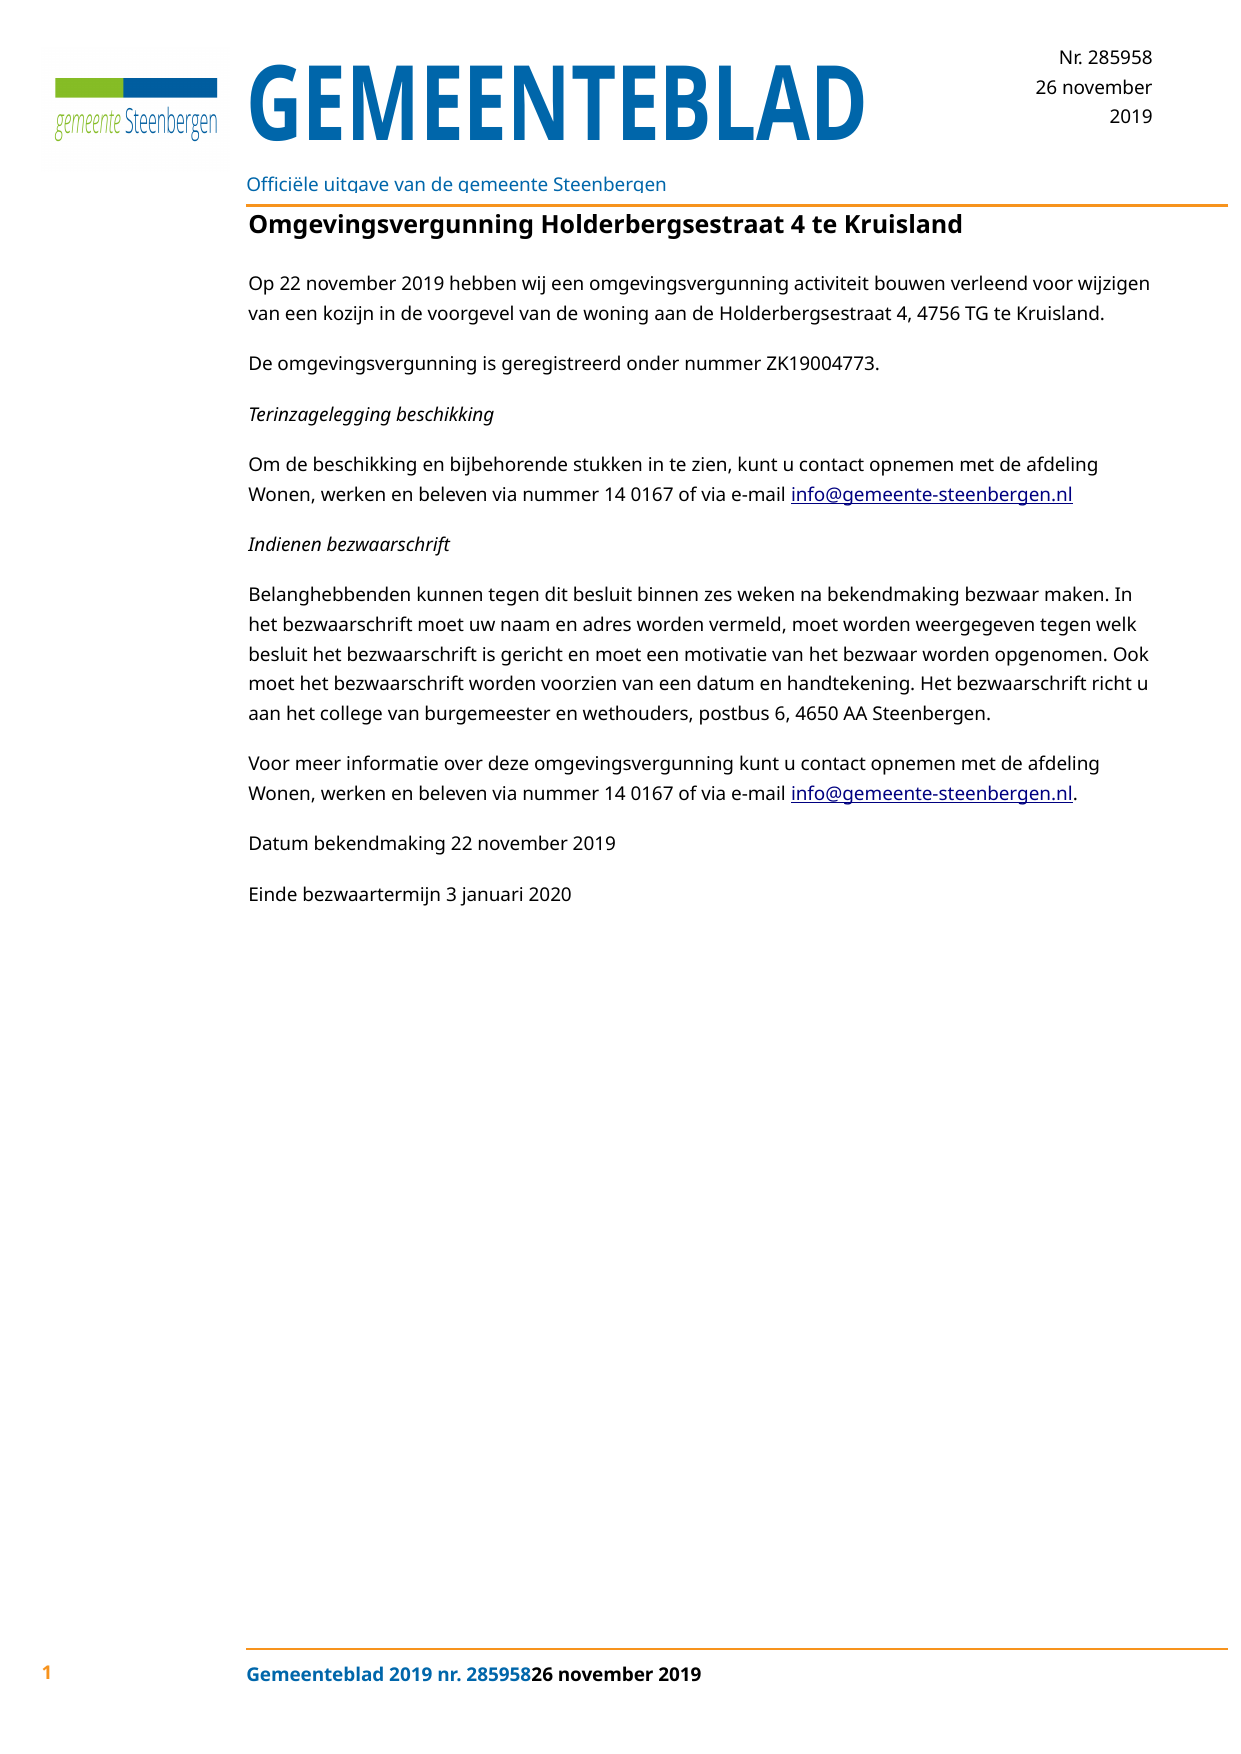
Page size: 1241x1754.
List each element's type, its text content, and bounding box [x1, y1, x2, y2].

text Omgevingsvergunning Holderbergsestraat 4 te Kruisland [248, 207, 1152, 241]
text Belanghebbenden kunnen tegen dit besluit binnen zes weken na bekendmaking bezwaar maken. In het bezwaarschrift moet uw naam en adres worden vermeld, moet worden weergegeven tegen welk besluit het bezwaarschrift is gericht en moet een motivatie van het bezwaar worden opgenomen. Ook moet het bezwaarschrift worden voorzien van een datum en handtekening. Het bezwaarschrift richt u aan het college van burgemeester en wethouders, postbus 6, 4650 AA Steenbergen. [248, 582, 1152, 726]
picture [41, 47, 231, 172]
text De omgevingsvergunning is geregistreerd onder nummer ZK19004773. [248, 350, 1152, 376]
text Op 22 november 2019 hebben wij een omgevingsvergunning activiteit bouwen verleend voor wijzigen van een kozijn in de voorgevel van de woning aan de Holderbergsestraat 4, 4756 TG te Kruisland. [248, 270, 1152, 326]
text Terinzagelegging beschikking [248, 401, 1152, 426]
text Om de beschikking en bijbehorende stukken in te zien, kunt u contact opnemen met de afdeling Wonen, werken en beleven via nummer 14 0167 of via e-mail info@gemeente-steenbergen.nl [248, 451, 1152, 506]
text Indienen bezwaarschrift [248, 531, 1152, 557]
text Einde bezwaartermijn 3 januari 2020 [248, 881, 1152, 906]
text Datum bekendmaking 22 november 2019 [248, 830, 1152, 856]
text Voor meer informatie over deze omgevingsvergunning kunt u contact opnemen met de afdeling Wonen, werken en beleven via nummer 14 0167 of via e-mail info@gemeente-steenbergen.nl. [248, 750, 1152, 806]
